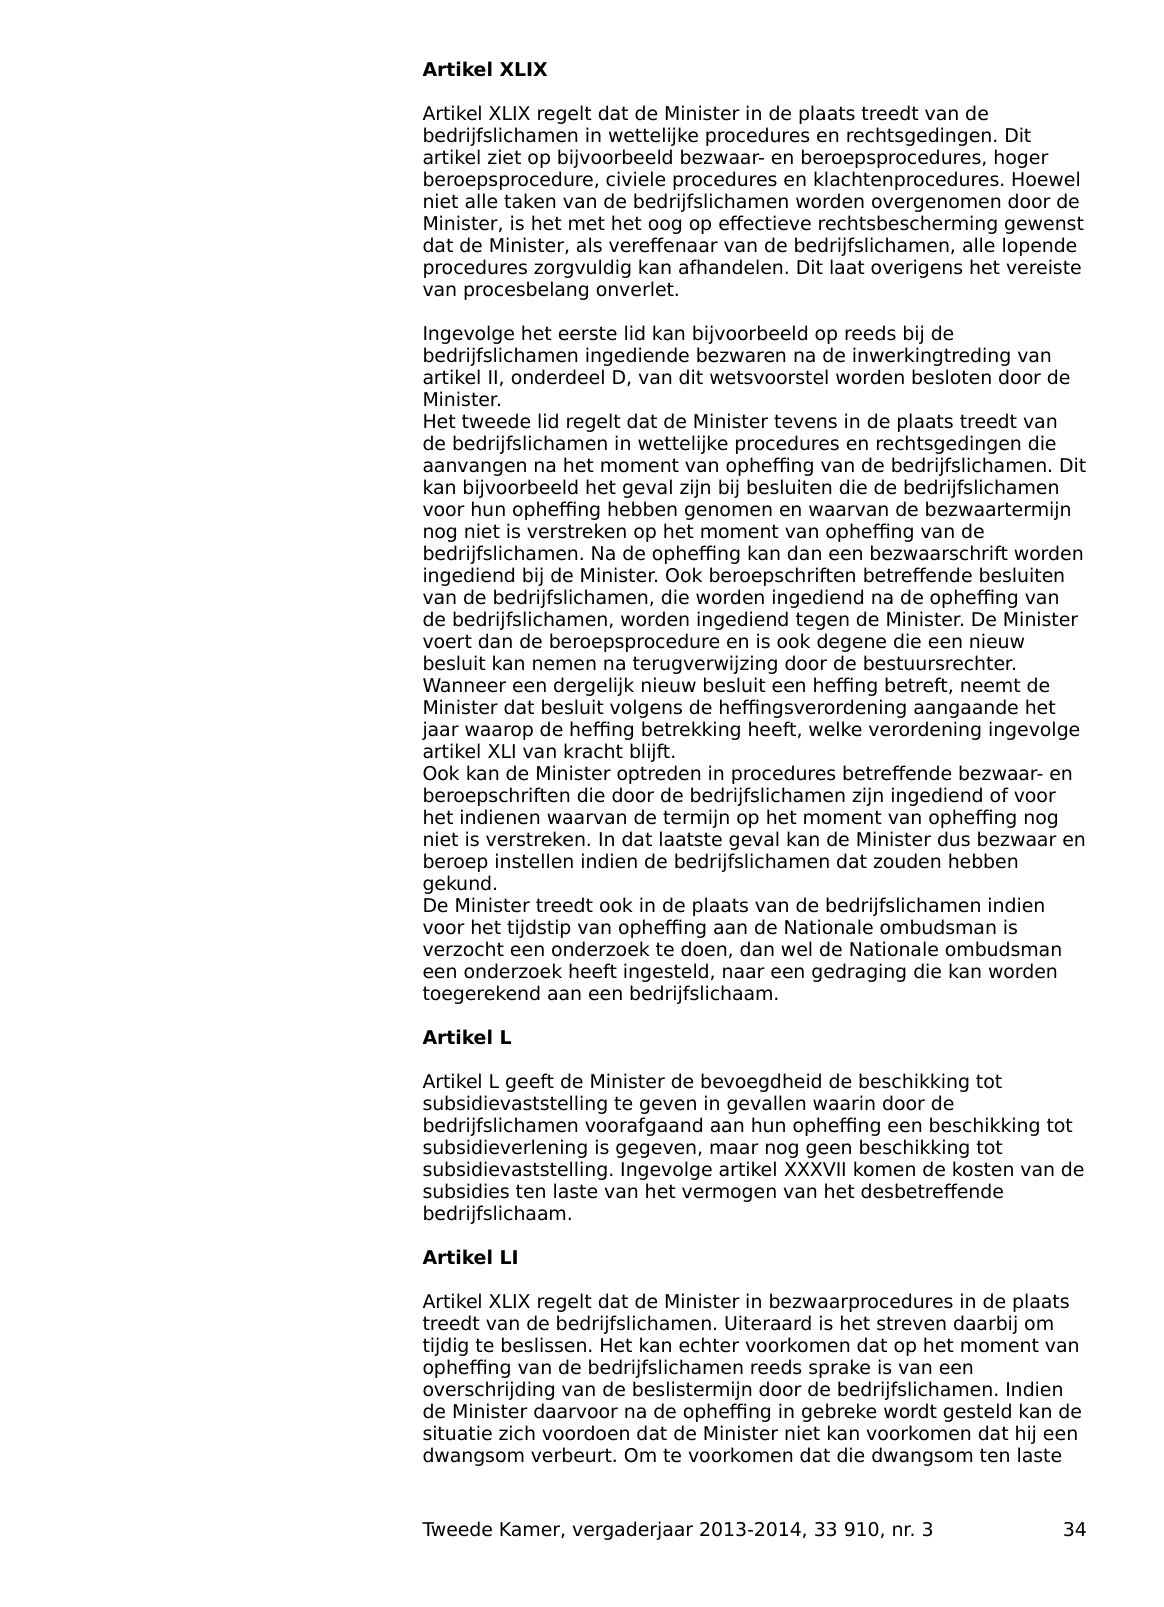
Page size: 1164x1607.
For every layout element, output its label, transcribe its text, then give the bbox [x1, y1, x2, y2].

text Ook kan de Minister optreden in procedures betreffende bezwaar- en beroepschriften die door de bedrijfslichamen zijn ingediend of voor het indienen waarvan de termijn op het moment van opheffing nog niet is verstreken. In dat laatste geval kan de Minister dus bezwaar en beroep instellen indien de bedrijfslichamen dat zouden hebben gekund. [422, 763, 1087, 895]
text Ingevolge het eerste lid kan bijvoorbeeld op reeds bij de bedrijfslichamen ingediende bezwaren na de inwerkingtreding van artikel II, onderdeel D, van dit wetsvoorstel worden besloten door de Minister. [422, 323, 1087, 411]
text Artikel XLIX regelt dat de Minister in de plaats treedt van de bedrijfslichamen in wettelijke procedures en rechtsgedingen. Dit artikel ziet op bijvoorbeeld bezwaar- en beroepsprocedures, hoger beroepsprocedure, civiele procedures en klachtenprocedures. Hoewel niet alle taken van de bedrijfslichamen worden overgenomen door de Minister, is het met het oog op effectieve rechtsbescherming gewenst dat de Minister, als vereffenaar van de bedrijfslichamen, alle lopende procedures zorgvuldig kan afhandelen. Dit laat overigens het vereiste van procesbelang onverlet. [422, 103, 1087, 301]
text Het tweede lid regelt dat de Minister tevens in de plaats treedt van de bedrijfslichamen in wettelijke procedures en rechtsgedingen die aanvangen na het moment van opheffing van de bedrijfslichamen. Dit kan bijvoorbeeld het geval zijn bij besluiten die de bedrijfslichamen voor hun opheffing hebben genomen en waarvan de bezwaartermijn nog niet is verstreken op het moment van opheffing van de bedrijfslichamen. Na de opheffing kan dan een bezwaarschrift worden ingediend bij de Minister. Ook beroepschriften betreffende besluiten van de bedrijfslichamen, die worden ingediend na de opheffing van de bedrijfslichamen, worden ingediend tegen de Minister. De Minister voert dan de beroepsprocedure en is ook degene die een nieuw besluit kan nemen na terugverwijzing door de bestuursrechter. Wanneer een dergelijk nieuw besluit een heffing betreft, neemt de Minister dat besluit volgens de heffingsverordening aangaande het jaar waarop de heffing betrekking heeft, welke verordening ingevolge artikel XLI van kracht blijft. [422, 411, 1087, 763]
text De Minister treedt ook in de plaats van de bedrijfslichamen indien voor het tijdstip van opheffing aan de Nationale ombudsman is verzocht een onderzoek te doen, dan wel de Nationale ombudsman een onderzoek heeft ingesteld, naar een gedraging die kan worden toegerekend aan een bedrijfslichaam. [422, 895, 1087, 1004]
text Artikel XLIX regelt dat de Minister in bezwaarprocedures in de plaats treedt van de bedrijfslichamen. Uiteraard is het streven daarbij om tijdig te beslissen. Het kan echter voorkomen dat op het moment van opheffing van de bedrijfslichamen reeds sprake is van een overschrijding van de beslistermijn door de bedrijfslichamen. Indien de Minister daarvoor na de opheffing in gebreke wordt gesteld kan de situatie zich voordoen dat de Minister niet kan voorkomen dat hij een dwangsom verbeurt. Om te voorkomen dat die dwangsom ten laste [422, 1291, 1087, 1467]
subtitle Artikel XLIX [422, 59, 1087, 81]
text Artikel L geeft de Minister de bevoegdheid de beschikking tot subsidievaststelling te geven in gevallen waarin door de bedrijfslichamen voorafgaand aan hun opheffing een beschikking tot subsidieverlening is gegeven, maar nog geen beschikking tot subsidievaststelling. Ingevolge artikel XXXVII komen de kosten van de subsidies ten laste van het vermogen van het desbetreffende bedrijfslichaam. [422, 1071, 1087, 1225]
subtitle Artikel L [422, 1027, 1087, 1049]
subtitle Artikel LI [422, 1247, 1087, 1269]
